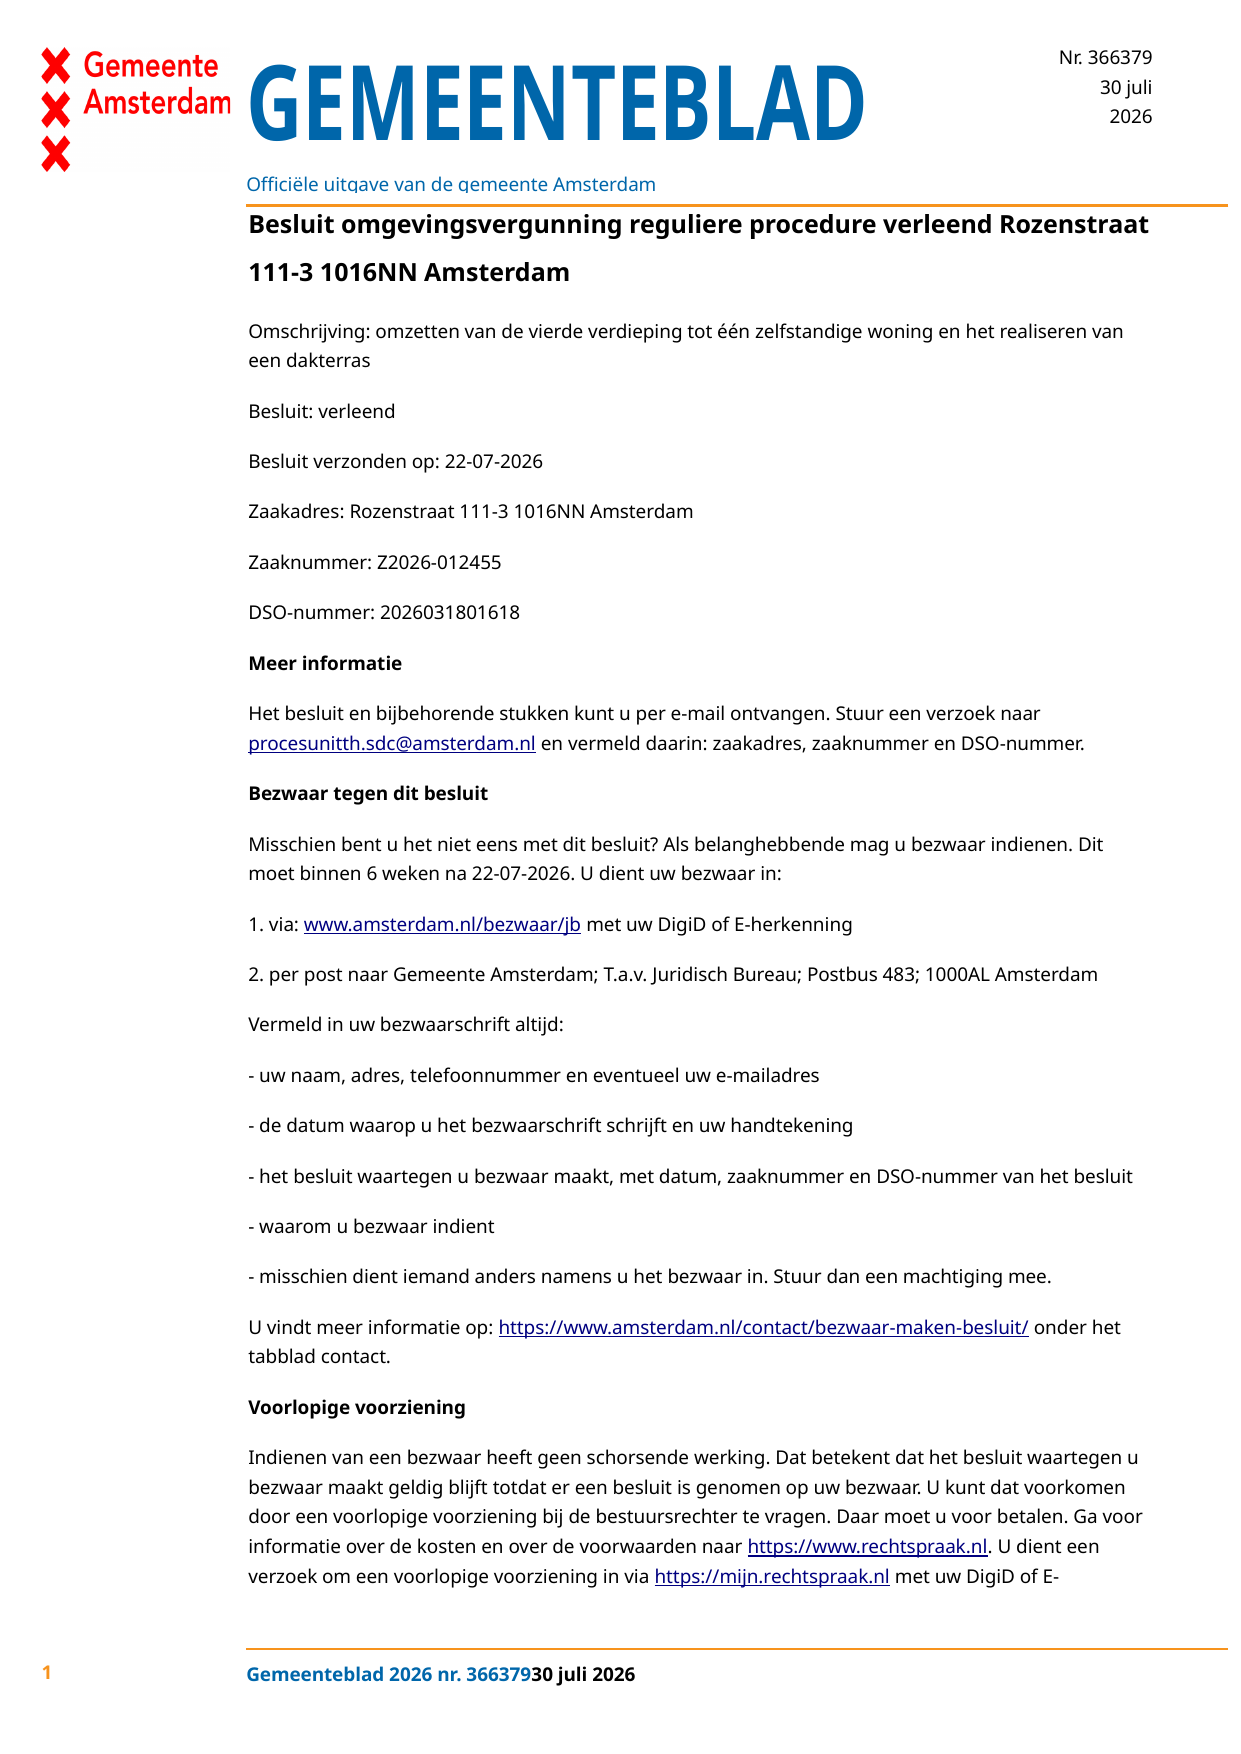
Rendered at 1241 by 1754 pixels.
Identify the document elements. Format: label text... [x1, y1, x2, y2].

text 2. per post naar Gemeente Amsterdam; T.a.v. Juridisch Bureau; Postbus 483; 1000AL Amsterdam [248, 961, 1152, 987]
text Vermeld in uw bezwaarschrift altijd: [248, 1012, 1152, 1037]
text Misschien bent u het niet eens met dit besluit? Als belanghebbende mag u bezwaar indienen. Dit moet binnen 6 weken na 22-07-2026. U dient uw bezwaar in: [248, 831, 1152, 886]
text Voorlopige voorziening [248, 1394, 1152, 1420]
text Omschrijving: omzetten van de vierde verdieping tot één zelfstandige woning en het realiseren van een dakterras [248, 318, 1152, 373]
text - de datum waarop u het bezwaarschrift schrijft en uw handtekening [248, 1112, 1152, 1138]
text Meer informatie [248, 650, 1152, 676]
text - waarom u bezwaar indient [248, 1213, 1152, 1239]
text DSO-nummer: 2026031801618 [248, 599, 1152, 625]
text - uw naam, adres, telefoonnummer en eventueel uw e-mailadres [248, 1062, 1152, 1088]
text Besluit: verleend [248, 398, 1152, 424]
text Zaakadres: Rozenstraat 111-3 1016NN Amsterdam [248, 499, 1152, 524]
text Bezwaar tegen dit besluit [248, 780, 1152, 806]
text Besluit verzonden op: 22-07-2026 [248, 448, 1152, 474]
text 1. via: www.amsterdam.nl/bezwaar/jb met uw DigiD of E-herkenning [248, 911, 1152, 937]
text - misschien dient iemand anders namens u het bezwaar in. Stuur dan een machtiging mee. [248, 1264, 1152, 1289]
text Het besluit en bijbehorende stukken kunt u per e-mail ontvangen. Stuur een verzoek naar procesunitth.sdc@amsterdam.nl en vermeld daarin: zaakadres, zaaknummer en DSO-nummer. [248, 700, 1152, 756]
text - het besluit waartegen u bezwaar maakt, met datum, zaaknummer en DSO-nummer van het besluit [248, 1163, 1152, 1189]
picture [41, 47, 231, 172]
text Besluit omgevingsvergunning reguliere procedure verleend Rozenstraat 111-3 1016NN Amsterdam [248, 207, 1152, 288]
text Indienen van een bezwaar heeft geen schorsende werking. Dat betekent dat het besluit waartegen u bezwaar maakt geldig blijft totdat er een besluit is genomen op uw bezwaar. U kunt dat voorkomen door een voorlopige voorziening bij de bestuursrechter te vragen. Daar moet u voor betalen. Ga voor informatie over de kosten en over de voorwaarden naar https://www.rechtspraak.nl. U dient een verzoek om een voorlopige voorziening in via https://mijn.rechtspraak.nl met uw DigiD of E- [248, 1444, 1152, 1589]
text Zaaknummer: Z2026-012455 [248, 549, 1152, 575]
text U vindt meer informatie op: https://www.amsterdam.nl/contact/bezwaar-maken-besluit/ onder het tabblad contact. [248, 1314, 1152, 1369]
